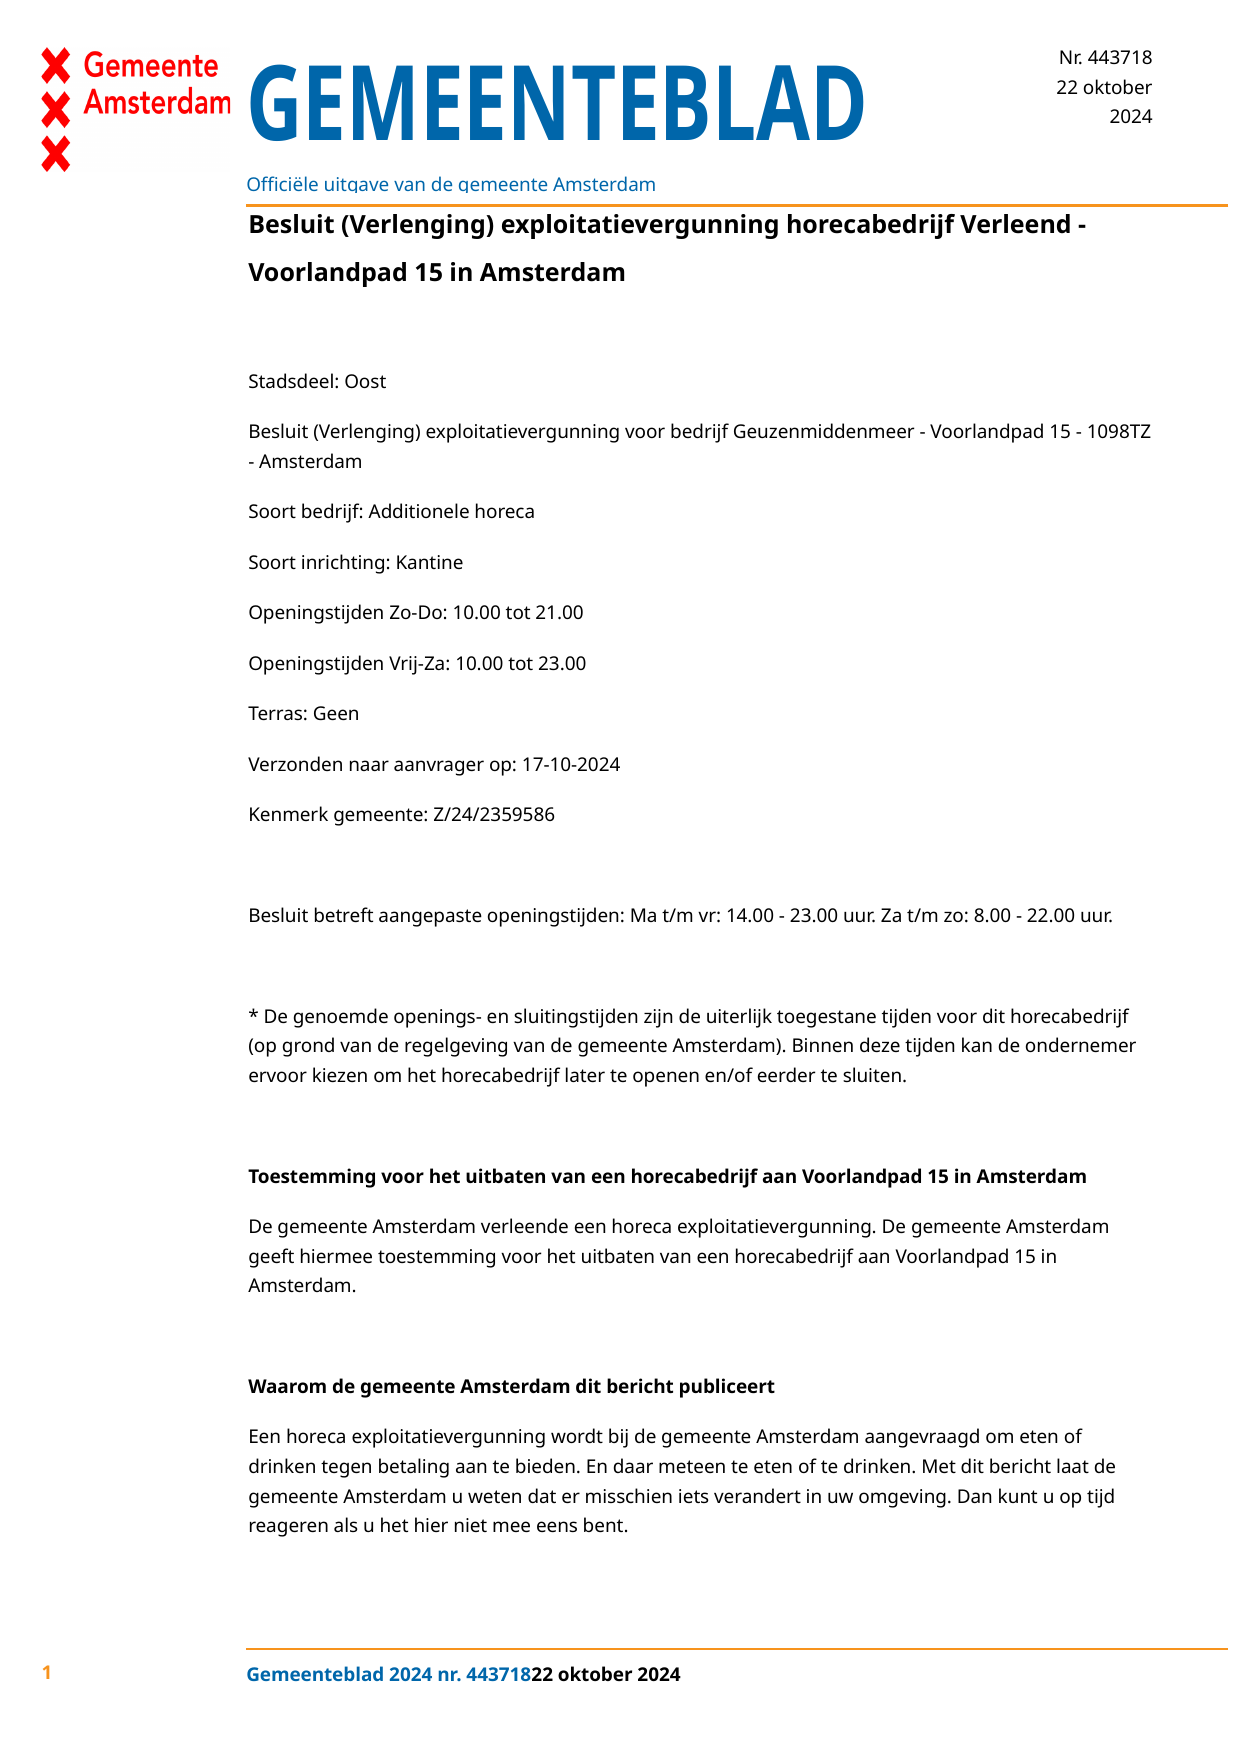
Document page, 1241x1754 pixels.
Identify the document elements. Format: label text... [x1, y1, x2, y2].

text Besluit (Verlenging) exploitatievergunning voor bedrijf Geuzenmiddenmeer - Voorlandpad 15 - 1098TZ - Amsterdam [248, 419, 1152, 474]
text Terras: Geen [248, 700, 1152, 726]
text Openingstijden Vrij-Za: 10.00 tot 23.00 [248, 650, 1152, 676]
text De gemeente Amsterdam verleende een horeca exploitatievergunning. De gemeente Amsterdam geeft hiermee toestemming voor het uitbaten van een horecabedrijf aan Voorlandpad 15 in Amsterdam. [248, 1213, 1152, 1298]
text Soort bedrijf: Additionele horeca [248, 499, 1152, 524]
text Toestemming voor het uitbaten van een horecabedrijf aan Voorlandpad 15 in Amsterdam [248, 1163, 1152, 1189]
text Besluit betreft aangepaste openingstijden: Ma t/m vr: 14.00 - 23.00 uur. Za t/m zo: 8.00 - 22.00 uur. [248, 902, 1152, 928]
picture [41, 47, 231, 172]
text Besluit (Verlenging) exploitatievergunning horecabedrijf Verleend - Voorlandpad 15 in Amsterdam [248, 207, 1152, 288]
text Soort inrichting: Kantine [248, 549, 1152, 575]
text * De genoemde openings- en sluitingstijden zijn de uiterlijk toegestane tijden voor dit horecabedrijf (op grond van de regelgeving van de gemeente Amsterdam). Binnen deze tijden kan de ondernemer ervoor kiezen om het horecabedrijf later te openen en/of eerder te sluiten. [248, 1003, 1152, 1088]
text Stadsdeel: Oost [248, 368, 1152, 394]
text Verzonden naar aanvrager op: 17-10-2024 [248, 751, 1152, 777]
text Openingstijden Zo-Do: 10.00 tot 21.00 [248, 599, 1152, 625]
text Kenmerk gemeente: Z/24/2359586 [248, 801, 1152, 827]
text Waarom de gemeente Amsterdam dit bericht publiceert [248, 1373, 1152, 1399]
text Een horeca exploitatievergunning wordt bij de gemeente Amsterdam aangevraagd om eten of drinken tegen betaling aan te bieden. En daar meteen te eten of te drinken. Met dit bericht laat de gemeente Amsterdam u weten dat er misschien iets verandert in uw omgeving. Dan kunt u op tijd reageren als u het hier niet mee eens bent. [248, 1424, 1152, 1538]
